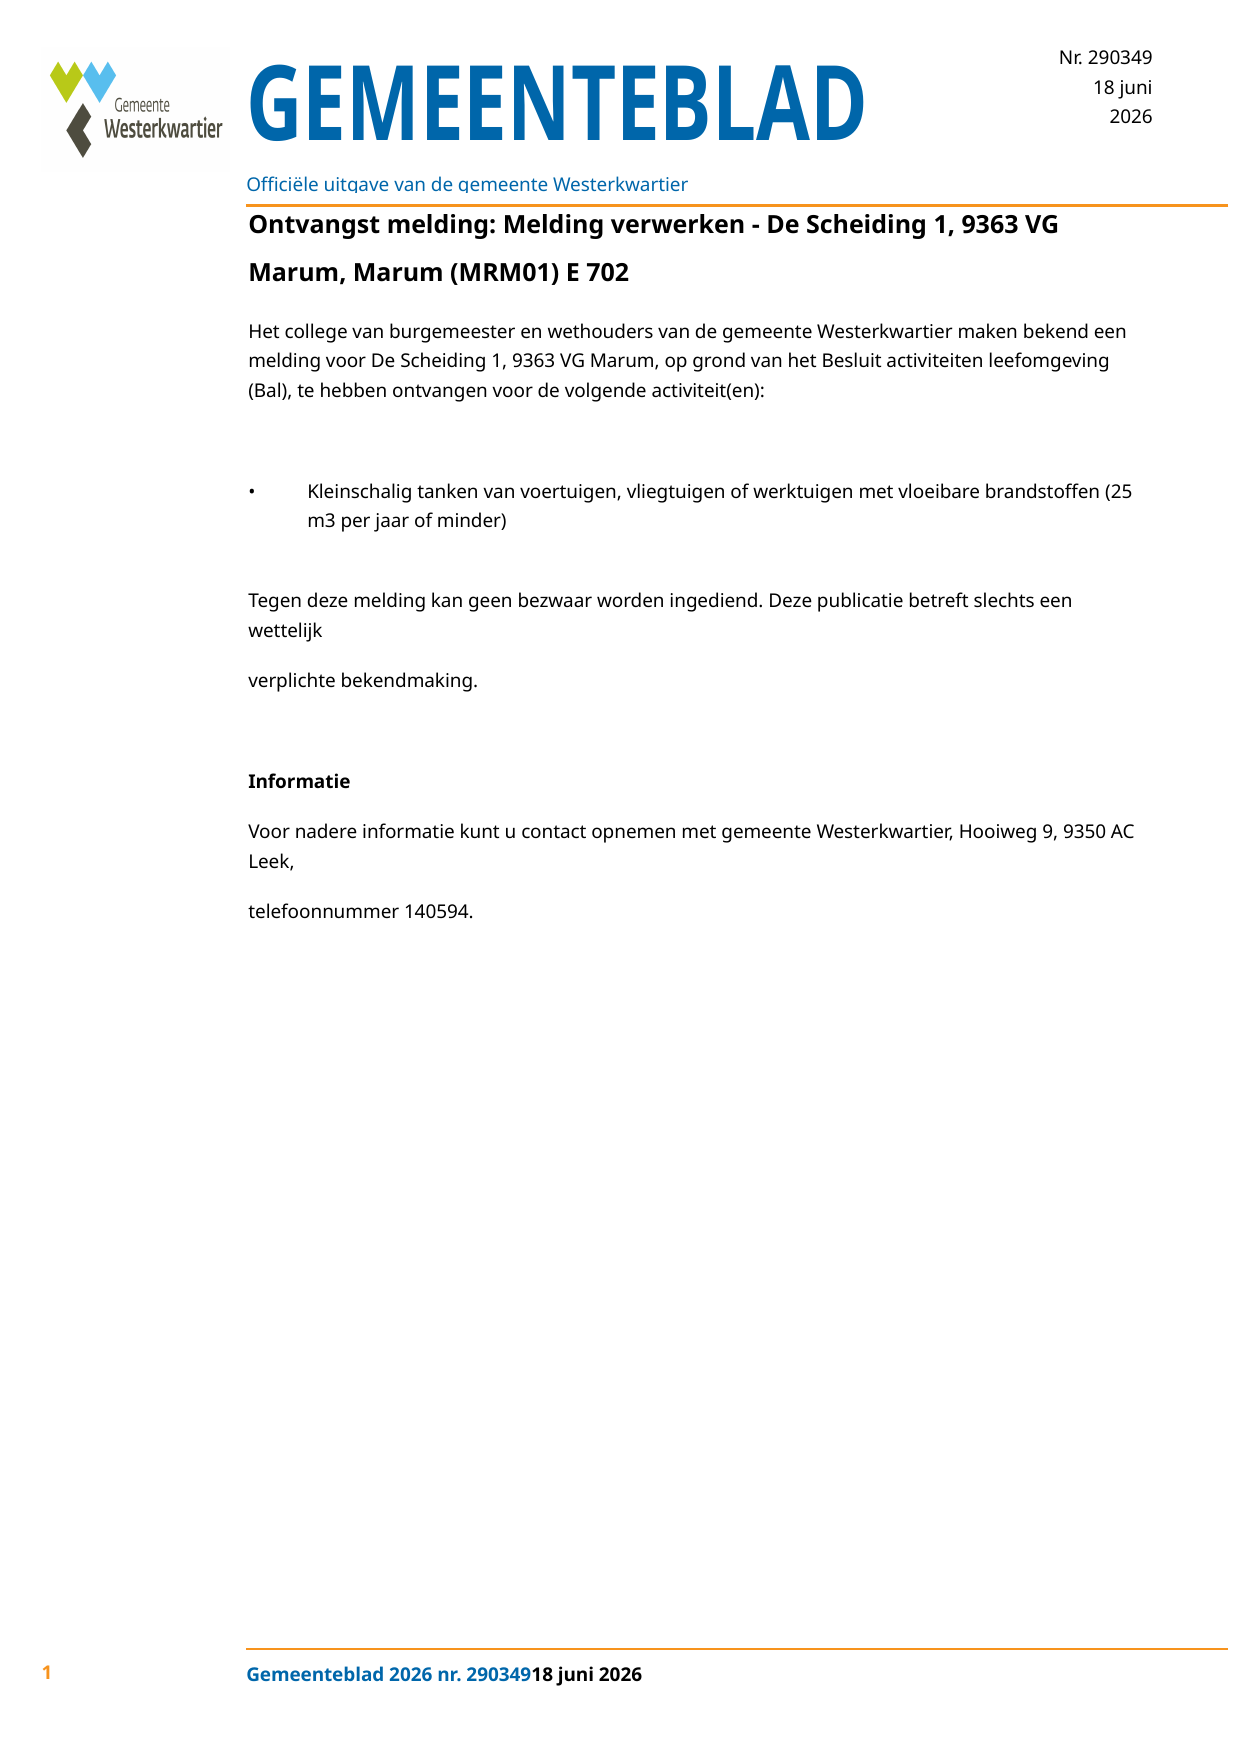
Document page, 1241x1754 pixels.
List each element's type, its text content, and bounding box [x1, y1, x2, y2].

picture [41, 47, 231, 172]
text Informatie [248, 768, 1152, 794]
text verplichte bekendmaking. [248, 667, 1152, 693]
text Tegen deze melding kan geen bezwaar worden ingediend. Deze publicatie betreft slechts een wettelijk [248, 587, 1152, 643]
text Ontvangst melding: Melding verwerken - De Scheiding 1, 9363 VG Marum, Marum (MRM01) E 702 [248, 207, 1152, 288]
text Het college van burgemeester en wethouders van de gemeente Westerkwartier maken bekend een melding voor De Scheiding 1, 9363 VG Marum, op grond van het Besluit activiteiten leefomgeving (Bal), te hebben ontvangen voor de volgende activiteit(en): [248, 318, 1152, 403]
text telefoonnummer 140594. [248, 899, 1152, 924]
list Kleinschalig tanken van voertuigen, vliegtuigen of werktuigen met vloeibare brandstoffen (25 m3 per jaar of minder) [248, 478, 1152, 533]
text Voor nadere informatie kunt u contact opnemen met gemeente Westerkwartier, Hooiweg 9, 9350 AC Leek, [248, 819, 1152, 874]
